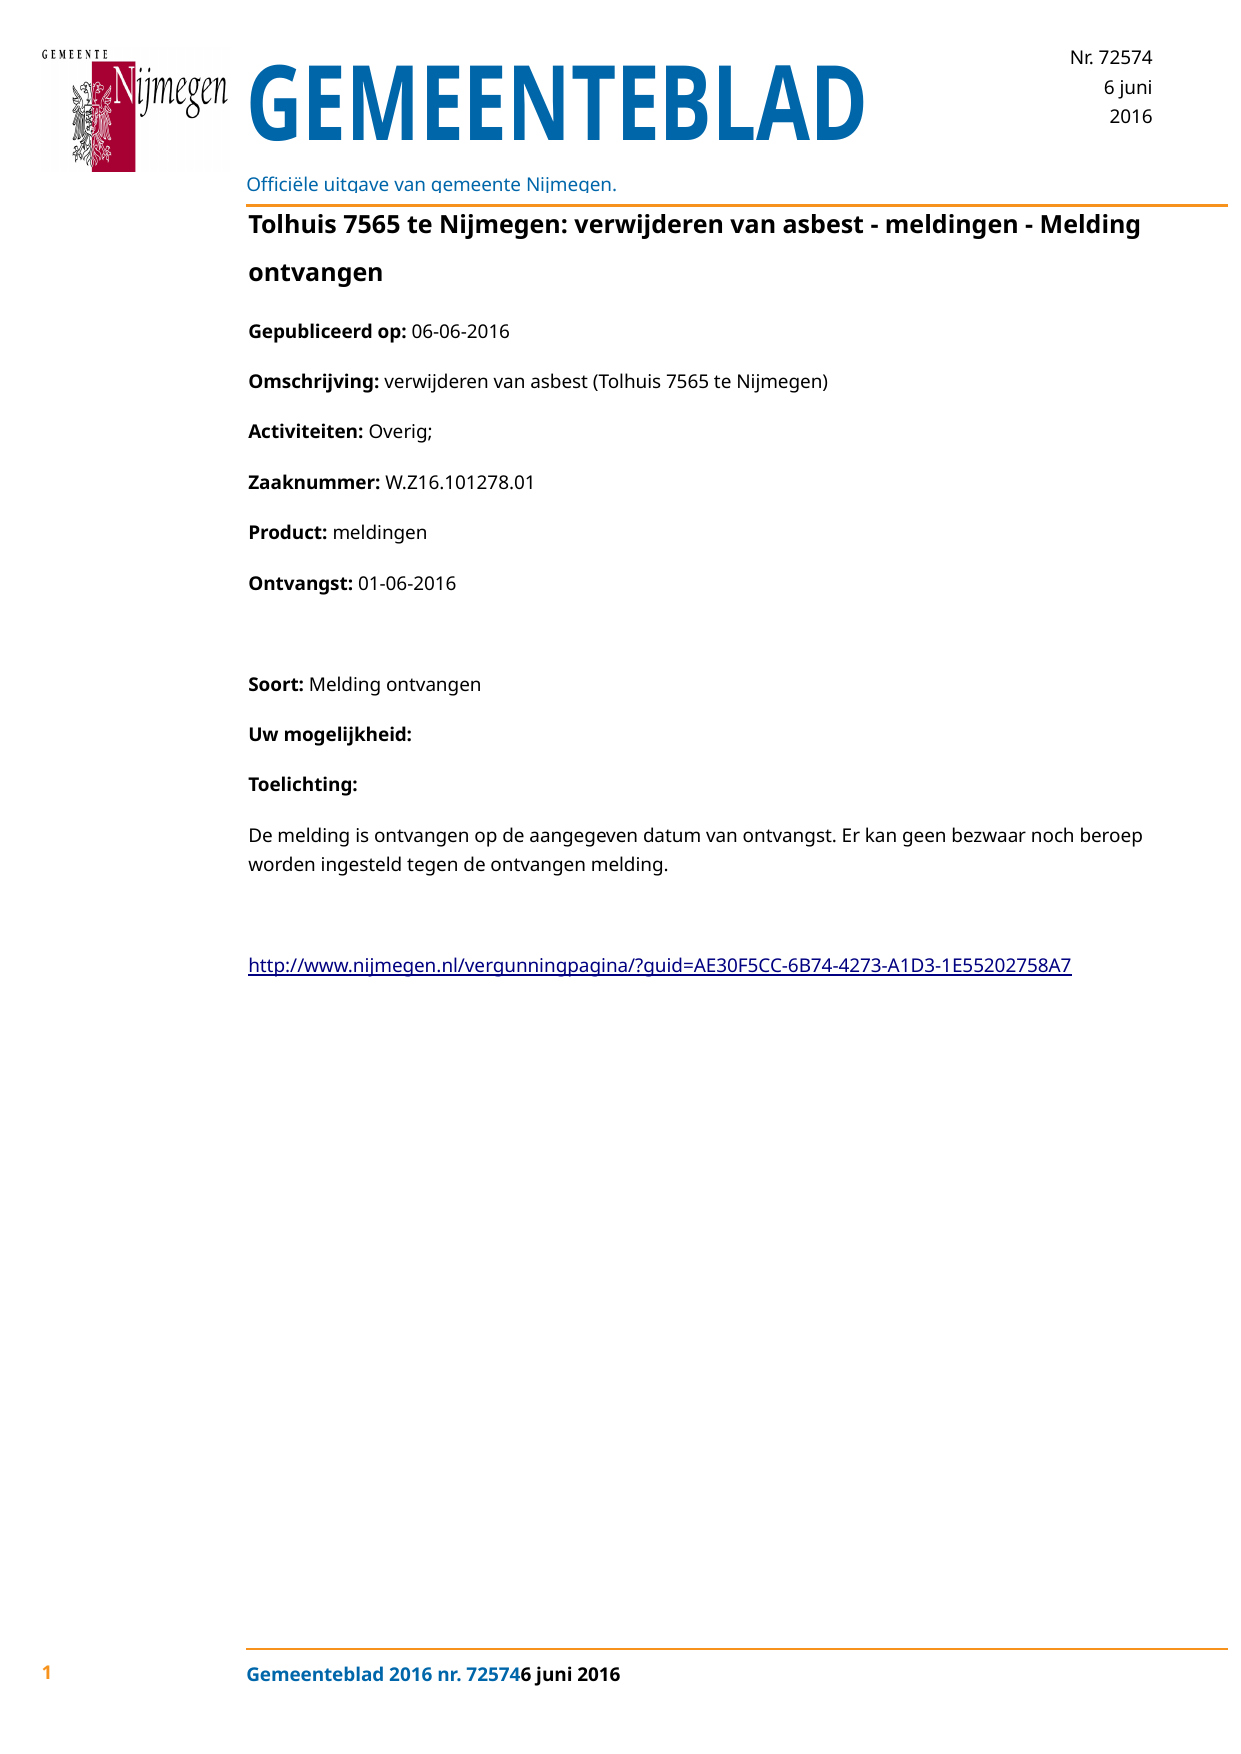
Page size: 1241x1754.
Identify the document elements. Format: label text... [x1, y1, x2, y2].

text Activiteiten: Overig; [248, 419, 1152, 444]
picture [41, 47, 231, 172]
text Gepubliceerd op: 06-06-2016 [248, 318, 1152, 344]
text Uw mogelijkheid: [248, 721, 1152, 747]
text Toelichting: [248, 772, 1152, 797]
text Tolhuis 7565 te Nijmegen: verwijderen van asbest - meldingen - Melding ontvangen [248, 207, 1152, 288]
text Omschrijving: verwijderen van asbest (Tolhuis 7565 te Nijmegen) [248, 368, 1152, 394]
text De melding is ontvangen op de aangegeven datum van ontvangst. Er kan geen bezwaar noch beroep worden ingesteld tegen de ontvangen melding. [248, 822, 1152, 877]
text Ontvangst: 01-06-2016 [248, 570, 1152, 596]
text http://www.nijmegen.nl/vergunningpagina/?guid=AE30F5CC-6B74-4273-A1D3-1E55202758A7 [248, 952, 1152, 978]
text Zaaknummer: W.Z16.101278.01 [248, 469, 1152, 495]
text Soort: Melding ontvangen [248, 671, 1152, 697]
text Product: meldingen [248, 519, 1152, 545]
